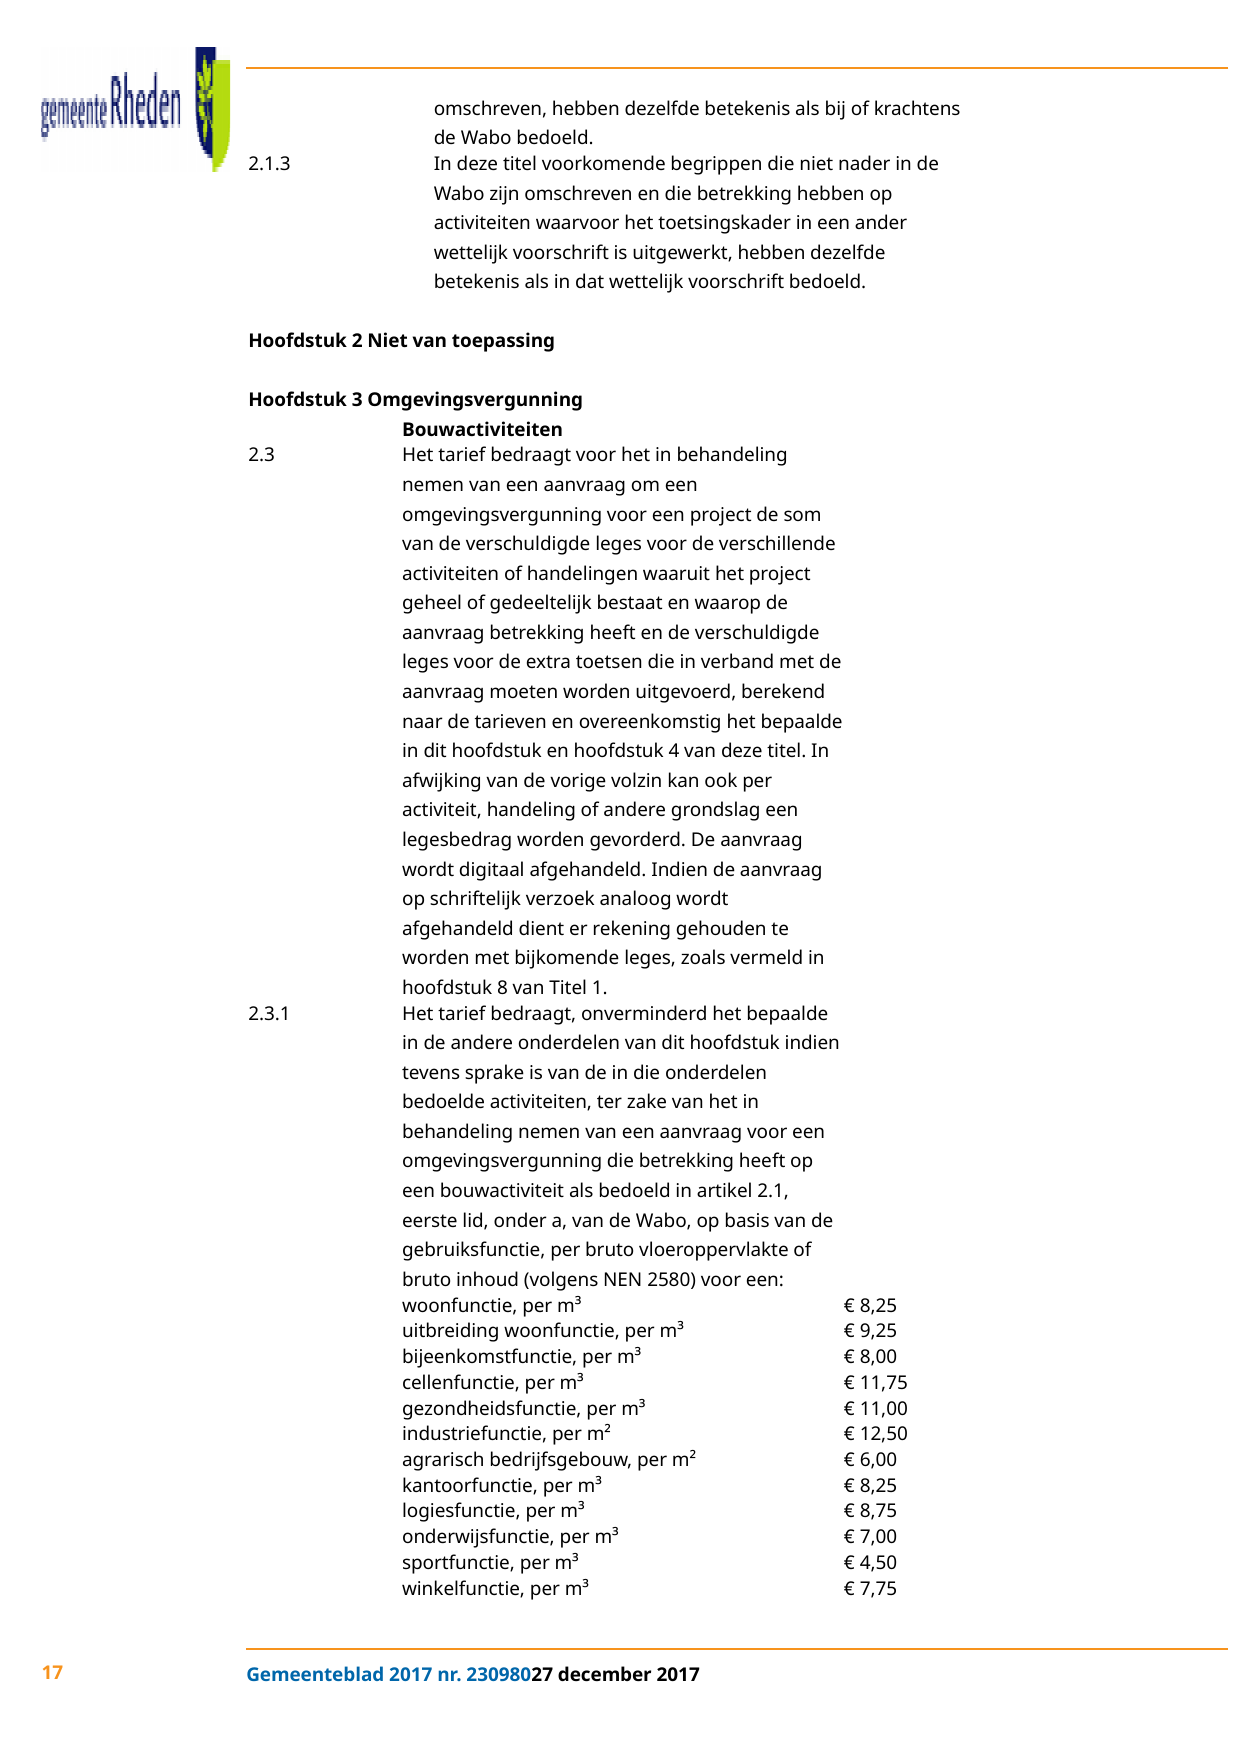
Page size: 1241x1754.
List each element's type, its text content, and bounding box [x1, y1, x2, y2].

table_cell [248, 1395, 402, 1420]
table_cell Het tarief bedraagt voor het in behandeling nemen van een aanvraag om een omgevingsvergunning voor een project de som van de verschuldigde leges voor de verschillende activiteiten of handelingen waaruit het project geheel of gedeeltelijk bestaat en waarop de aanvraag betrekking heeft en de verschuldigde leges voor de extra toetsen die in verband met de aanvraag moeten worden uitgevoerd, berekend naar de tarieven en overeenkomstig het bepaalde in dit hoofdstuk en hoofdstuk 4 van deze titel. In afwijking van de vorige volzin kan ook per activiteit, handeling of andere grondslag een legesbedrag worden gevorderd. De aanvraag wordt digitaal afgehandeld. Indien de aanvraag op schriftelijk verzoek analoog wordt afgehandeld dient er rekening gehouden te worden met bijkomende leges, zoals vermeld in hoofdstuk 8 van Titel 1. [402, 442, 844, 1000]
table_header [844, 416, 1152, 442]
table_cell € 8,25 [844, 1292, 1152, 1317]
table_cell bijeenkomstfunctie, per m³ [402, 1343, 844, 1369]
text Hoofdstuk 3 Omgevingsvergunning [248, 386, 1152, 412]
table_cell [844, 442, 1152, 1000]
table_cell [248, 1523, 402, 1549]
table_cell uitbreiding woonfunctie, per m³ [402, 1318, 844, 1343]
table_cell cellenfunctie, per m³ [402, 1369, 844, 1395]
table_cell sportfunctie, per m³ [402, 1549, 844, 1575]
table_cell € 12,50 [844, 1420, 1152, 1446]
table_cell [248, 1292, 402, 1317]
table_cell Het tarief bedraagt, onverminderd het bepaalde in de andere onderdelen van dit hoofdstuk indien tevens sprake is van de in die onderdelen bedoelde activiteiten, ter zake van het in behandeling nemen van een aanvraag voor een omgevingsvergunning die betrekking heeft op een bouwactiviteit als bedoeld in artikel 2.1, eerste lid, onder a, van de Wabo, op basis van de gebruiksfunctie, per bruto vloeroppervlakte of bruto inhoud (volgens NEN 2580) voor een: [402, 1000, 844, 1292]
table_cell omschreven, hebben dezelfde betekenis als bij of krachtens de Wabo bedoeld. [434, 95, 966, 150]
table_cell gezondheidsfunctie, per m³ [402, 1395, 844, 1420]
table_cell [248, 1369, 402, 1395]
table_cell 2.1.3 [248, 150, 433, 294]
table_cell € 6,00 [844, 1446, 1152, 1472]
table_cell € 11,00 [844, 1395, 1152, 1420]
table_cell woonfunctie, per m³ [402, 1292, 844, 1317]
table_cell [248, 1549, 402, 1575]
table_cell onderwijsfunctie, per m³ [402, 1523, 844, 1549]
table_cell [966, 150, 1152, 294]
table_cell In deze titel voorkomende begrippen die niet nader in de Wabo zijn omschreven en die betrekking hebben op activiteiten waarvoor het toetsingskader in een ander wettelijk voorschrift is uitgewerkt, hebben dezelfde betekenis als in dat wettelijk voorschrift bedoeld. [434, 150, 966, 294]
table_cell [248, 1575, 402, 1601]
picture [41, 47, 231, 172]
table_cell agrarisch bedrijfsgebouw, per m² [402, 1446, 844, 1472]
table_cell 2.3.1 [248, 1000, 402, 1292]
table_cell logiesfunctie, per m³ [402, 1498, 844, 1523]
table_cell [248, 1498, 402, 1523]
table_cell € 7,00 [844, 1523, 1152, 1549]
table_cell [844, 1000, 1152, 1292]
table_cell € 4,50 [844, 1549, 1152, 1575]
table_cell € 9,25 [844, 1318, 1152, 1343]
table_cell kantoorfunctie, per m³ [402, 1472, 844, 1498]
table_cell [248, 1318, 402, 1343]
table_cell [966, 95, 1152, 150]
text Hoofdstuk 2 Niet van toepassing [248, 327, 1152, 353]
table_cell 2.3 [248, 442, 402, 1000]
table_cell € 8,25 [844, 1472, 1152, 1498]
table_cell [248, 1420, 402, 1446]
table_cell € 7,75 [844, 1575, 1152, 1601]
table_header [248, 416, 402, 442]
table_cell [248, 1472, 402, 1498]
table_cell € 8,75 [844, 1498, 1152, 1523]
table_cell [248, 95, 433, 150]
table_header Bouwactiviteiten [402, 416, 844, 442]
table_cell € 11,75 [844, 1369, 1152, 1395]
table_cell [248, 1343, 402, 1369]
table_cell € 8,00 [844, 1343, 1152, 1369]
table_cell industriefunctie, per m² [402, 1420, 844, 1446]
table_cell winkelfunctie, per m³ [402, 1575, 844, 1601]
table_cell [248, 1446, 402, 1472]
